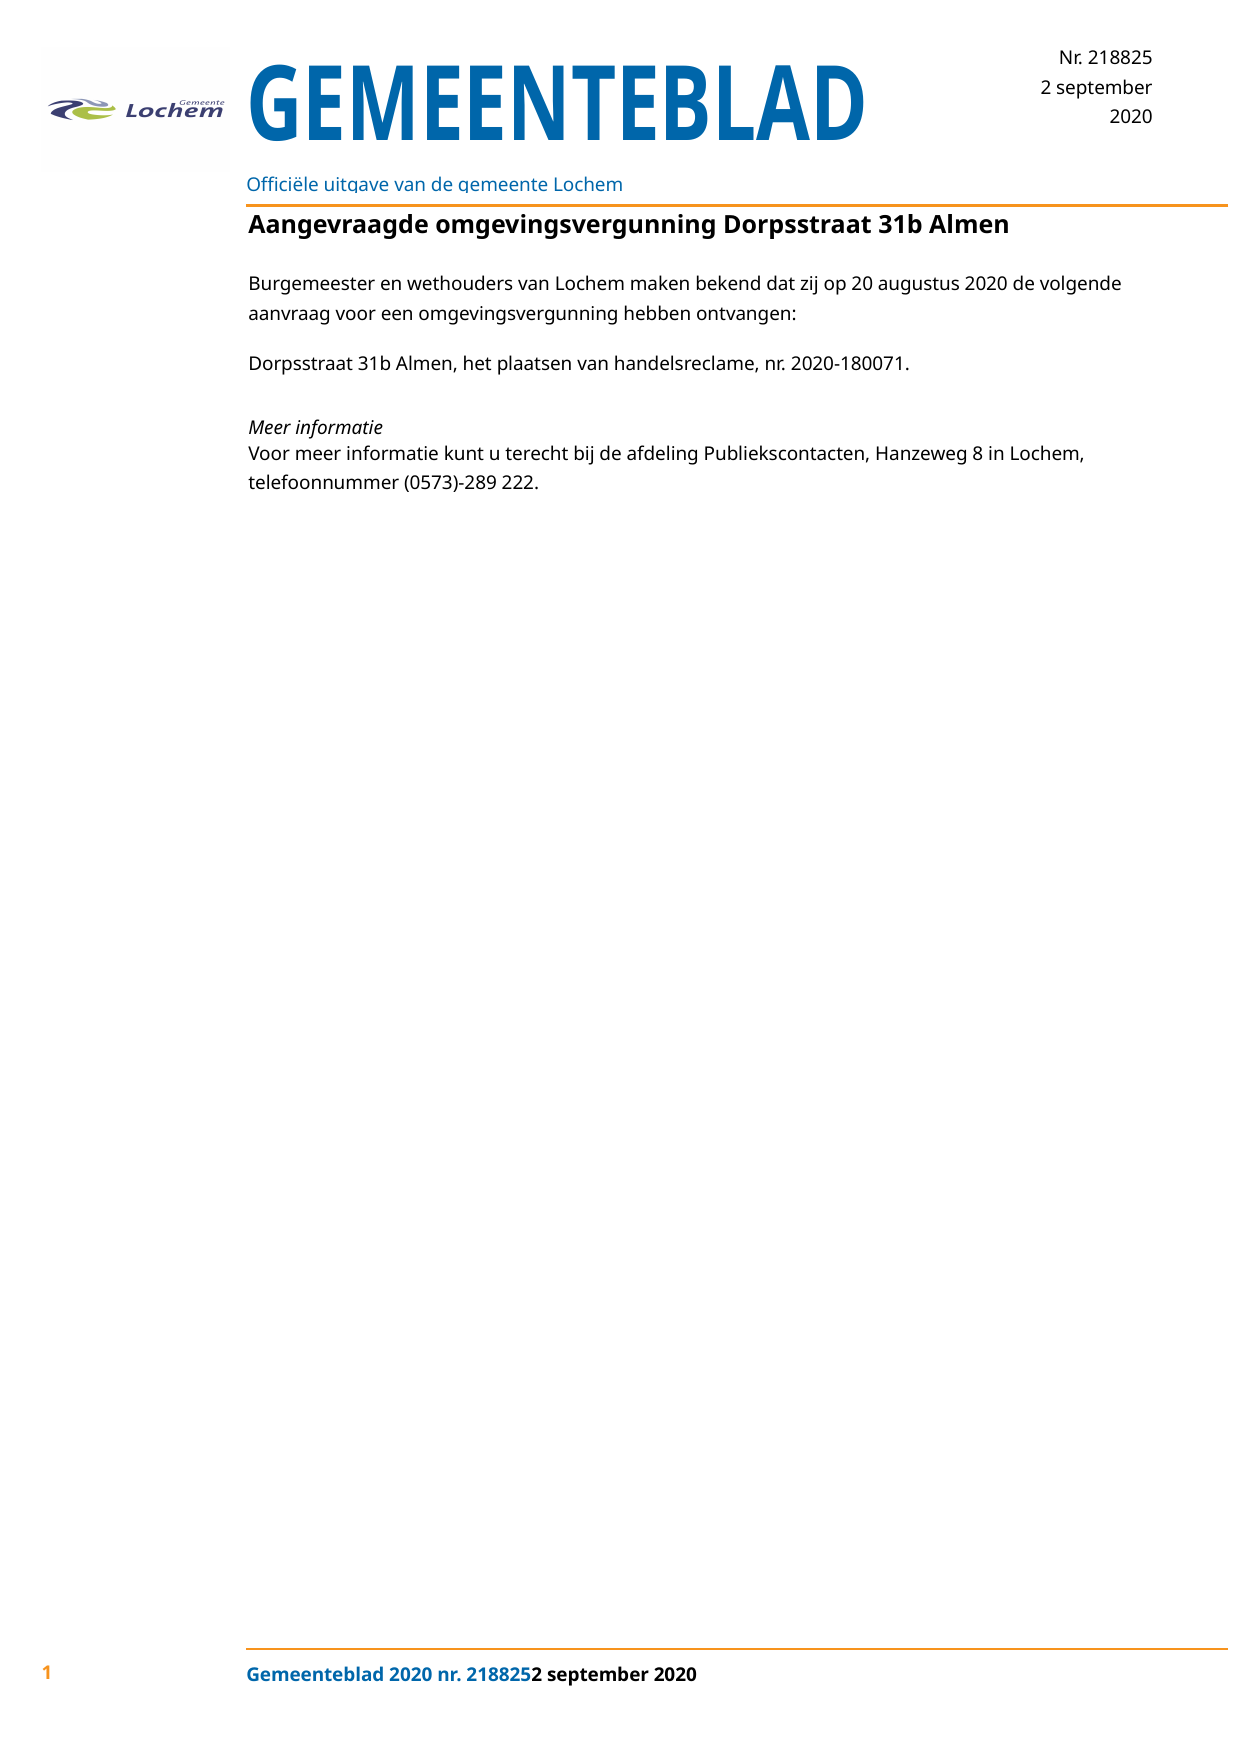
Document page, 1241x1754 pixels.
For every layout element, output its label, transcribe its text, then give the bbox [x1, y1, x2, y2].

text Meer informatie [248, 414, 1152, 440]
text Aangevraagde omgevingsvergunning Dorpsstraat 31b Almen [248, 207, 1152, 241]
picture [41, 47, 231, 172]
text Dorpsstraat 31b Almen, het plaatsen van handelsreclame, nr. 2020-180071. [248, 350, 1152, 376]
text Voor meer informatie kunt u terecht bij de afdeling Publiekscontacten, Hanzeweg 8 in Lochem, telefoonnummer (0573)-289 222. [248, 440, 1152, 495]
text Burgemeester en wethouders van Lochem maken bekend dat zij op 20 augustus 2020 de volgende aanvraag voor een omgevingsvergunning hebben ontvangen: [248, 270, 1152, 326]
